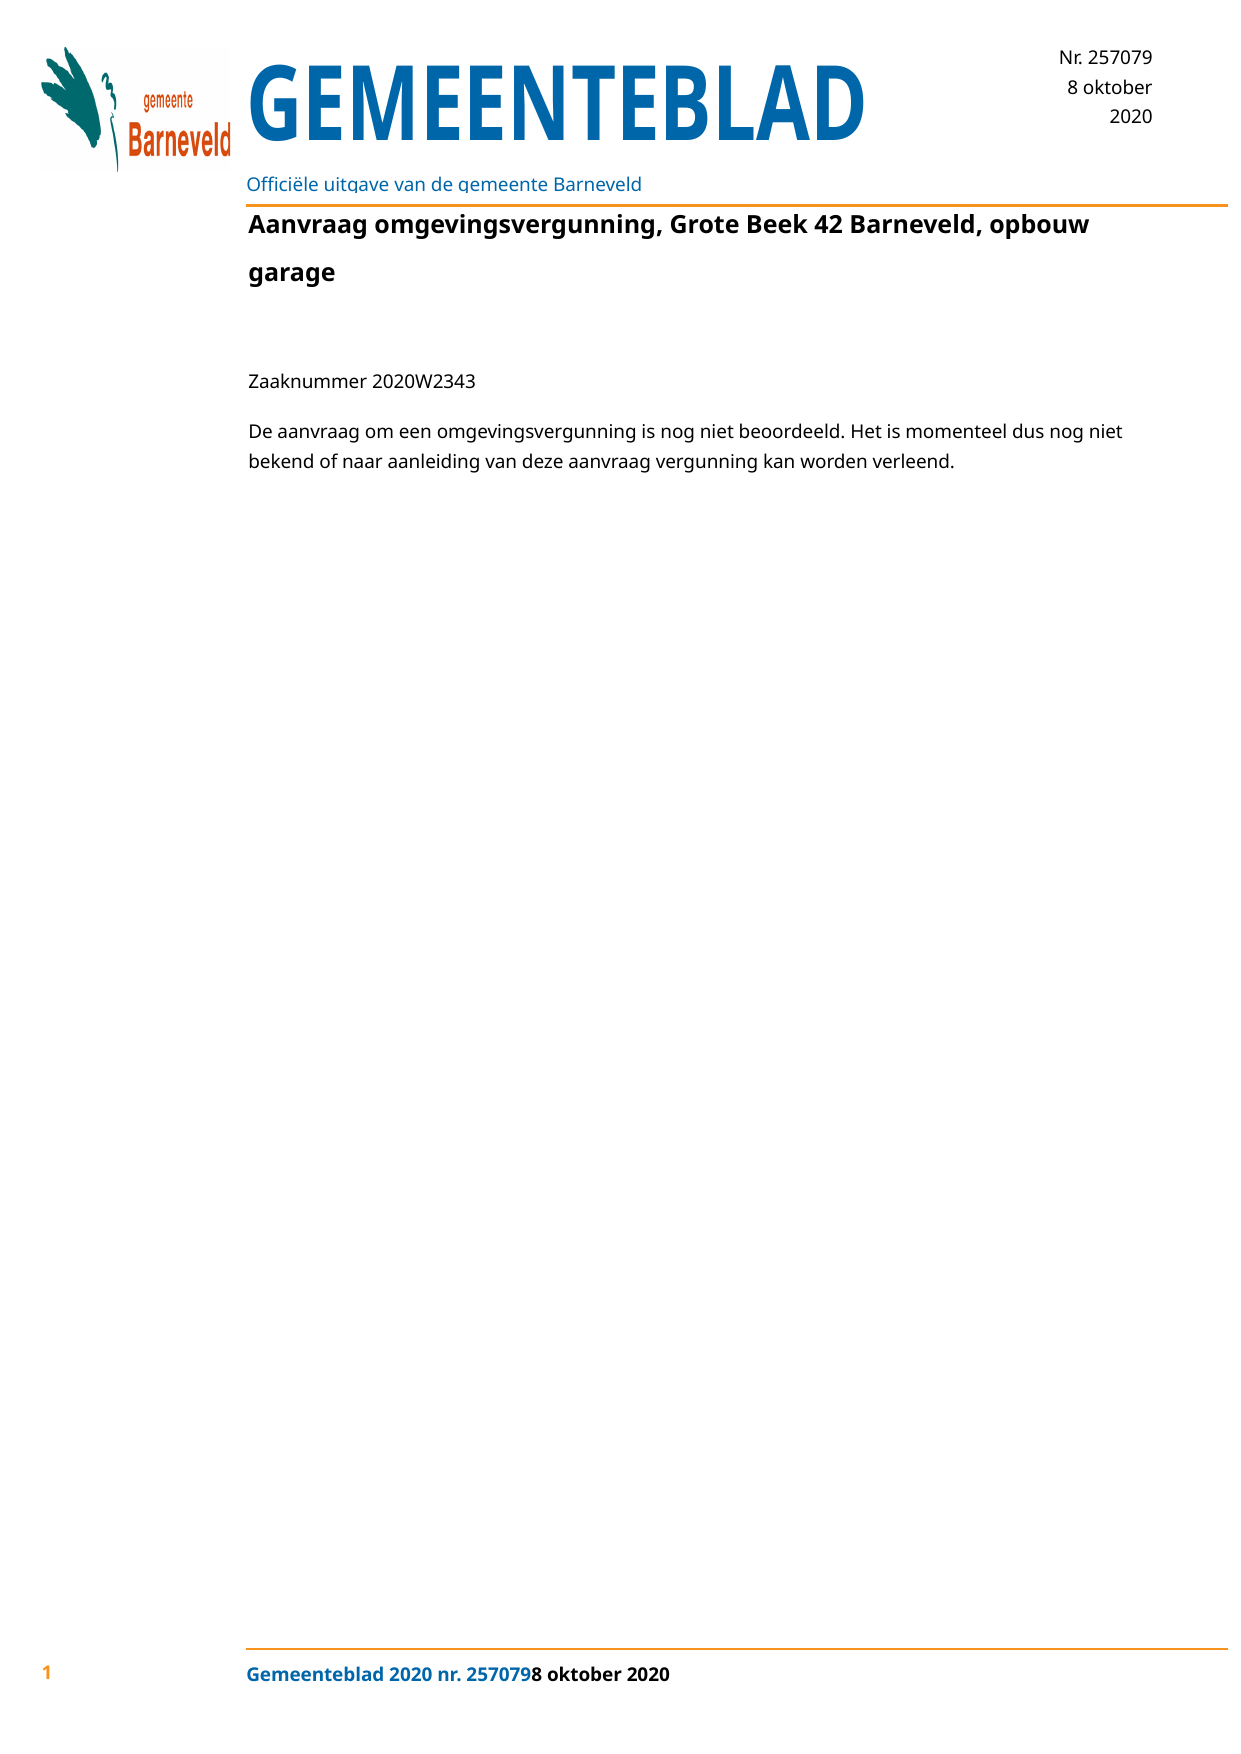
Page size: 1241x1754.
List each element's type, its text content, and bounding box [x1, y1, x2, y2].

text Zaaknummer 2020W2343 [248, 368, 1152, 394]
text Aanvraag omgevingsvergunning, Grote Beek 42 Barneveld, opbouw garage [248, 207, 1152, 288]
picture [41, 47, 231, 172]
text De aanvraag om een omgevingsvergunning is nog niet beoordeeld. Het is momenteel dus nog niet bekend of naar aanleiding van deze aanvraag vergunning kan worden verleend. [248, 419, 1152, 474]
